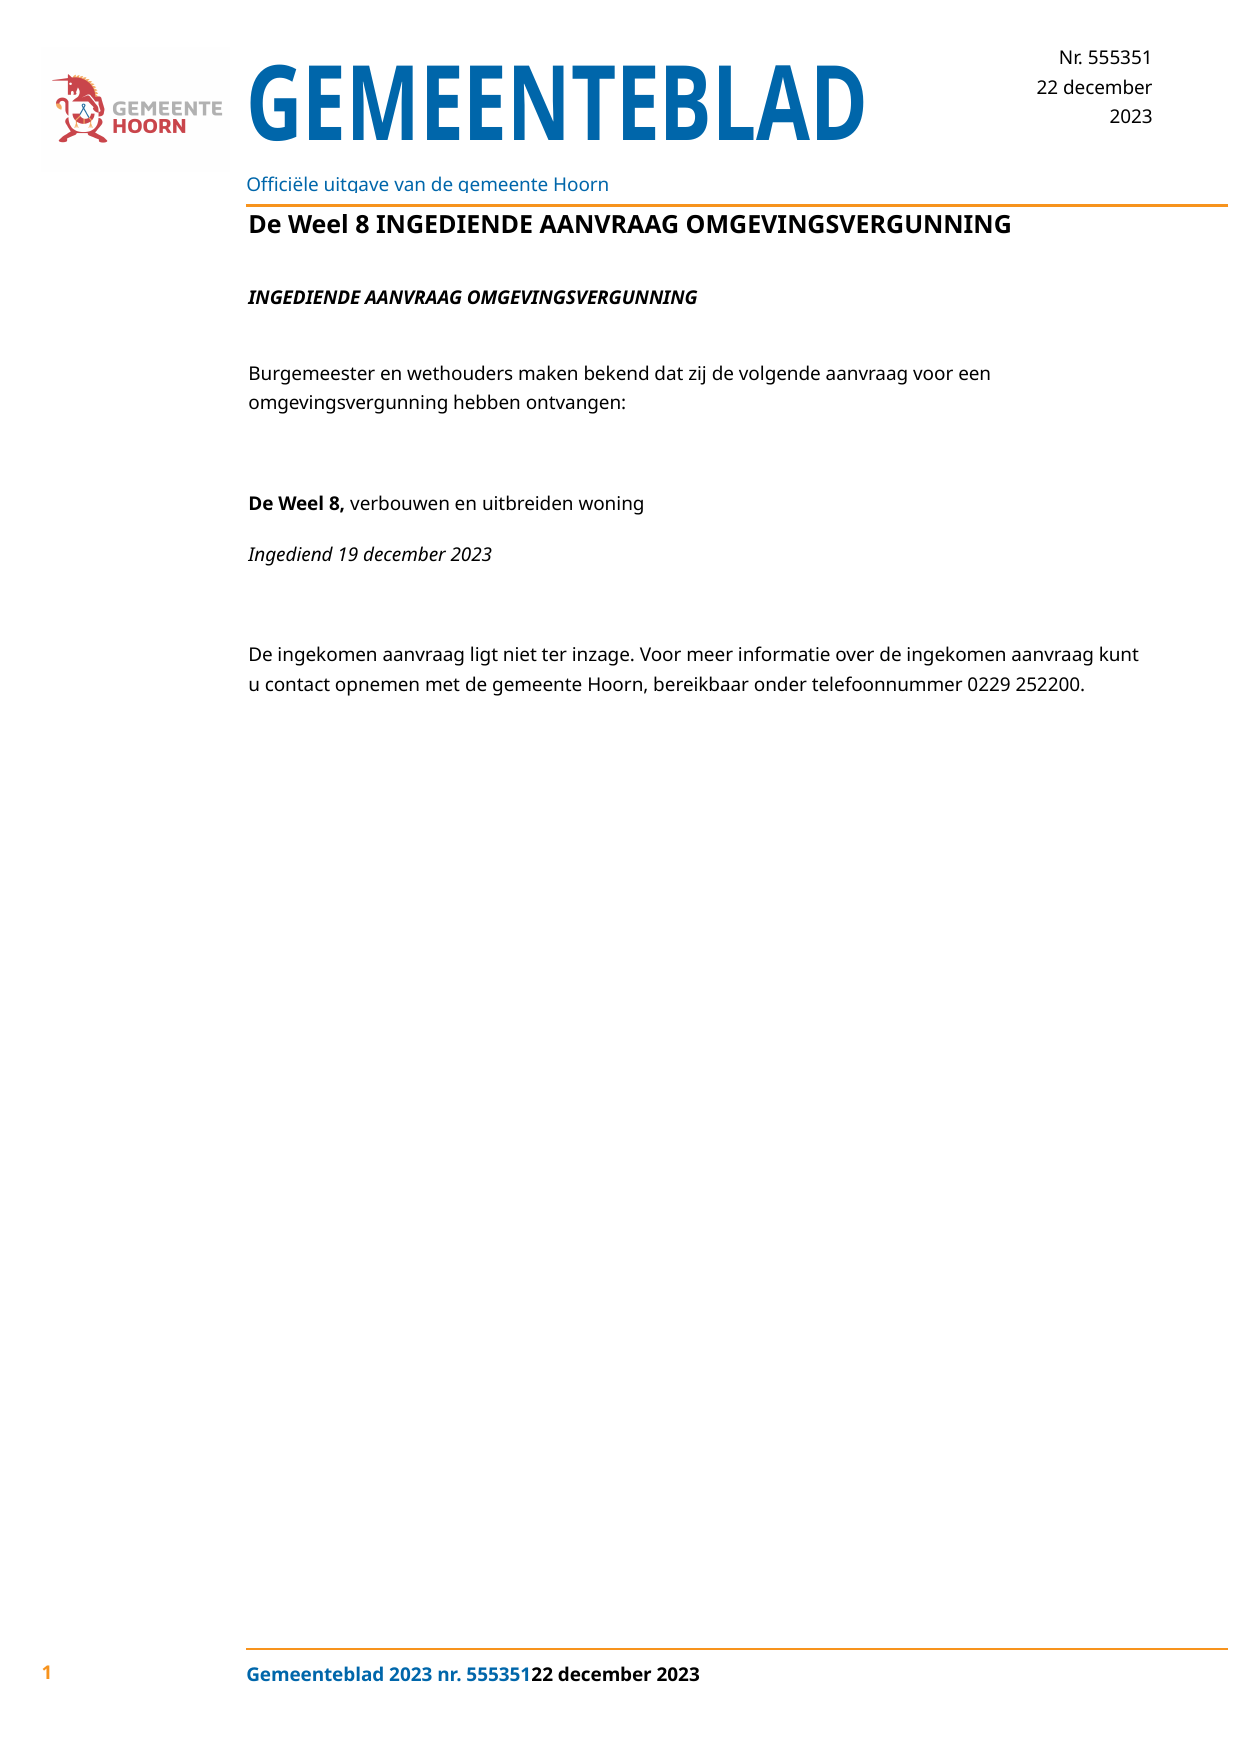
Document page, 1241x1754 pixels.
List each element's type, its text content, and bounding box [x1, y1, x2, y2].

text De ingekomen aanvraag ligt niet ter inzage. Voor meer informatie over de ingekomen aanvraag kunt u contact opnemen met de gemeente Hoorn, bereikbaar onder telefoonnummer 0229 252200. [248, 642, 1152, 697]
text Ingediend 19 december 2023 [248, 541, 1152, 567]
text INGEDIENDE AANVRAAG OMGEVINGSVERGUNNING [248, 284, 1152, 309]
picture [41, 47, 231, 172]
text De Weel 8 INGEDIENDE AANVRAAG OMGEVINGSVERGUNNING [248, 207, 1152, 241]
text Burgemeester en wethouders maken bekend dat zij de volgende aanvraag voor een omgevingsvergunning hebben ontvangen: [248, 360, 1152, 415]
text De Weel 8, verbouwen en uitbreiden woning [248, 490, 1152, 516]
